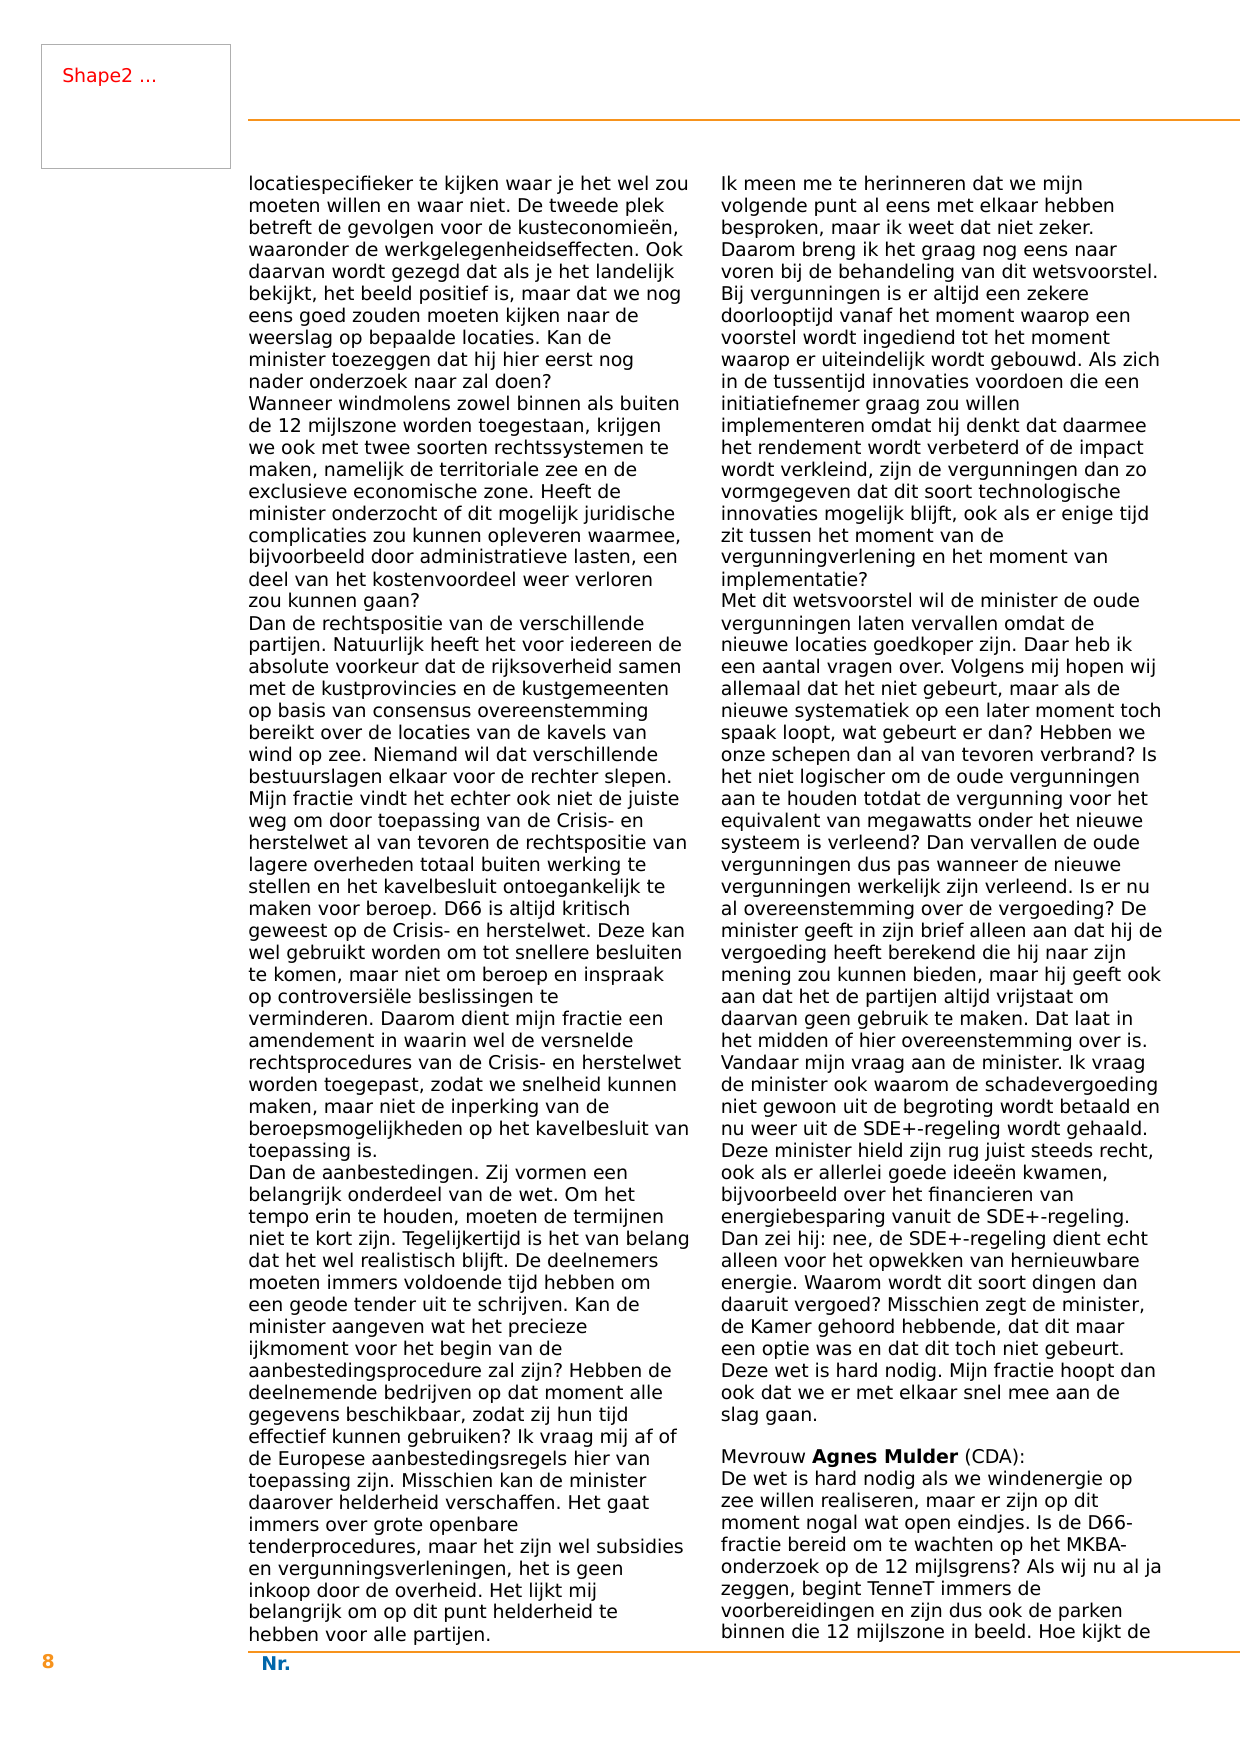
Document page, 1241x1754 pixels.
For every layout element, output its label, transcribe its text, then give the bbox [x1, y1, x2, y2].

text Met dit wetsvoorstel wil de minister de oude vergunningen laten vervallen omdat de nieuwe locaties goedkoper zijn. Daar heb ik een aantal vragen over. Volgens mij hopen wij allemaal dat het niet gebeurt, maar als de nieuwe systematiek op een later moment toch spaak loopt, wat gebeurt er dan? Hebben we onze schepen dan al van tevoren verbrand? Is het niet logischer om de oude vergunningen aan te houden totdat de vergunning voor het equivalent van megawatts onder het nieuwe systeem is verleend? Dan vervallen de oude vergunningen dus pas wanneer de nieuwe vergunningen werkelijk zijn verleend. Is er nu al overeenstemming over de vergoeding? De minister geeft in zijn brief alleen aan dat hij de vergoeding heeft berekend die hij naar zijn mening zou kunnen bieden, maar hij geeft ook aan dat het de partijen altijd vrijstaat om daarvan geen gebruik te maken. Dat laat in het midden of hier overeenstemming over is. Vandaar mijn vraag aan de minister. Ik vraag de minister ook waarom de schadevergoeding niet gewoon uit de begroting wordt betaald en nu weer uit de SDE+-regeling wordt gehaald. Deze minister hield zijn rug juist steeds recht, ook als er allerlei goede ideeën kwamen, bijvoorbeeld over het financieren van energiebesparing vanuit de SDE+-regeling. Dan zei hij: nee, de SDE+-regeling dient echt alleen voor het opwekken van hernieuwbare energie. Waarom wordt dit soort dingen dan daaruit vergoed? Misschien zegt de minister, de Kamer gehoord hebbende, dat dit maar een optie was en dat dit toch niet gebeurt. [721, 590, 1163, 1360]
text Ik meen me te herinneren dat we mijn volgende punt al eens met elkaar hebben besproken, maar ik weet dat niet zeker. Daarom breng ik het graag nog eens naar voren bij de behandeling van dit wetsvoorstel. Bij vergunningen is er altijd een zekere doorlooptijd vanaf het moment waarop een voorstel wordt ingediend tot het moment waarop er uiteindelijk wordt gebouwd. Als zich in de tussentijd innovaties voordoen die een initiatiefnemer graag zou willen implementeren omdat hij denkt dat daarmee het rendement wordt verbeterd of de impact wordt verkleind, zijn de vergunningen dan zo vormgegeven dat dit soort technologische innovaties mogelijk blijft, ook als er enige tijd zit tussen het moment van de vergunningverlening en het moment van implementatie? [721, 173, 1163, 590]
text Dan de aanbestedingen. Zij vormen een belangrijk onderdeel van de wet. Om het tempo erin te houden, moeten de termijnen niet te kort zijn. Tegelijkertijd is het van belang dat het wel realistisch blijft. De deelnemers moeten immers voldoende tijd hebben om een geode tender uit te schrijven. Kan de minister aangeven wat het precieze ijkmoment voor het begin van de aanbestedingsprocedure zal zijn? Hebben de deelnemende bedrijven op dat moment alle gegevens beschikbaar, zodat zij hun tijd effectief kunnen gebruiken? Ik vraag mij af of de Europese aanbestedingsregels hier van toepassing zijn. Misschien kan de minister daarover helderheid verschaffen. Het gaat immers over grote openbare tenderprocedures, maar het zijn wel subsidies en vergunningsverleningen, het is geen inkoop door de overheid. Het lijkt mij belangrijk om op dit punt helderheid te hebben voor alle partijen. [248, 1162, 691, 1645]
text De wet is hard nodig als we windenergie op zee willen realiseren, maar er zijn op dit moment nogal wat open eindjes. Is de D66-fractie bereid om te wachten op het MKBA-onderzoek op de 12 mijlsgrens? Als wij nu al ja zeggen, begint TenneT immers de voorbereidingen en zijn dus ook de parken binnen die 12 mijlszone in beeld. Hoe kijkt de [721, 1468, 1163, 1643]
text Dan de rechtspositie van de verschillende partijen. Natuurlijk heeft het voor iedereen de absolute voorkeur dat de rijksoverheid samen met de kustprovincies en de kustgemeenten op basis van consensus overeenstemming bereikt over de locaties van de kavels van wind op zee. Niemand wil dat verschillende bestuurslagen elkaar voor de rechter slepen. Mijn fractie vindt het echter ook niet de juiste weg om door toepassing van de Crisis- en herstelwet al van tevoren de rechtspositie van lagere overheden totaal buiten werking te stellen en het kavelbesluit ontoegankelijk te maken voor beroep. D66 is altijd kritisch geweest op de Crisis- en herstelwet. Deze kan wel gebruikt worden om tot snellere besluiten te komen, maar niet om beroep en inspraak op controversiële beslissingen te verminderen. Daarom dient mijn fractie een amendement in waarin wel de versnelde rechtsprocedures van de Crisis- en herstelwet worden toegepast, zodat we snelheid kunnen maken, maar niet de inperking van de beroepsmogelijkheden op het kavelbesluit van toepassing is. [248, 612, 691, 1162]
text Mevrouw Agnes Mulder (CDA): [721, 1446, 1163, 1468]
text locatiespecifieker te kijken waar je het wel zou moeten willen en waar niet. De tweede plek betreft de gevolgen voor de kusteconomieën, waaronder de werkgelegenheidseffecten. Ook daarvan wordt gezegd dat als je het landelijk bekijkt, het beeld positief is, maar dat we nog eens goed zouden moeten kijken naar de weerslag op bepaalde locaties. Kan de minister toezeggen dat hij hier eerst nog nader onderzoek naar zal doen? [248, 173, 691, 393]
text Wanneer windmolens zowel binnen als buiten de 12 mijlszone worden toegestaan, krijgen we ook met twee soorten rechtssystemen te maken, namelijk de territoriale zee en de exclusieve economische zone. Heeft de minister onderzocht of dit mogelijk juridische complicaties zou kunnen opleveren waarmee, bijvoorbeeld door administratieve lasten, een deel van het kostenvoordeel weer verloren zou kunnen gaan? [248, 393, 691, 612]
text Deze wet is hard nodig. Mijn fractie hoopt dan ook dat we er met elkaar snel mee aan de slag gaan. [721, 1360, 1163, 1426]
